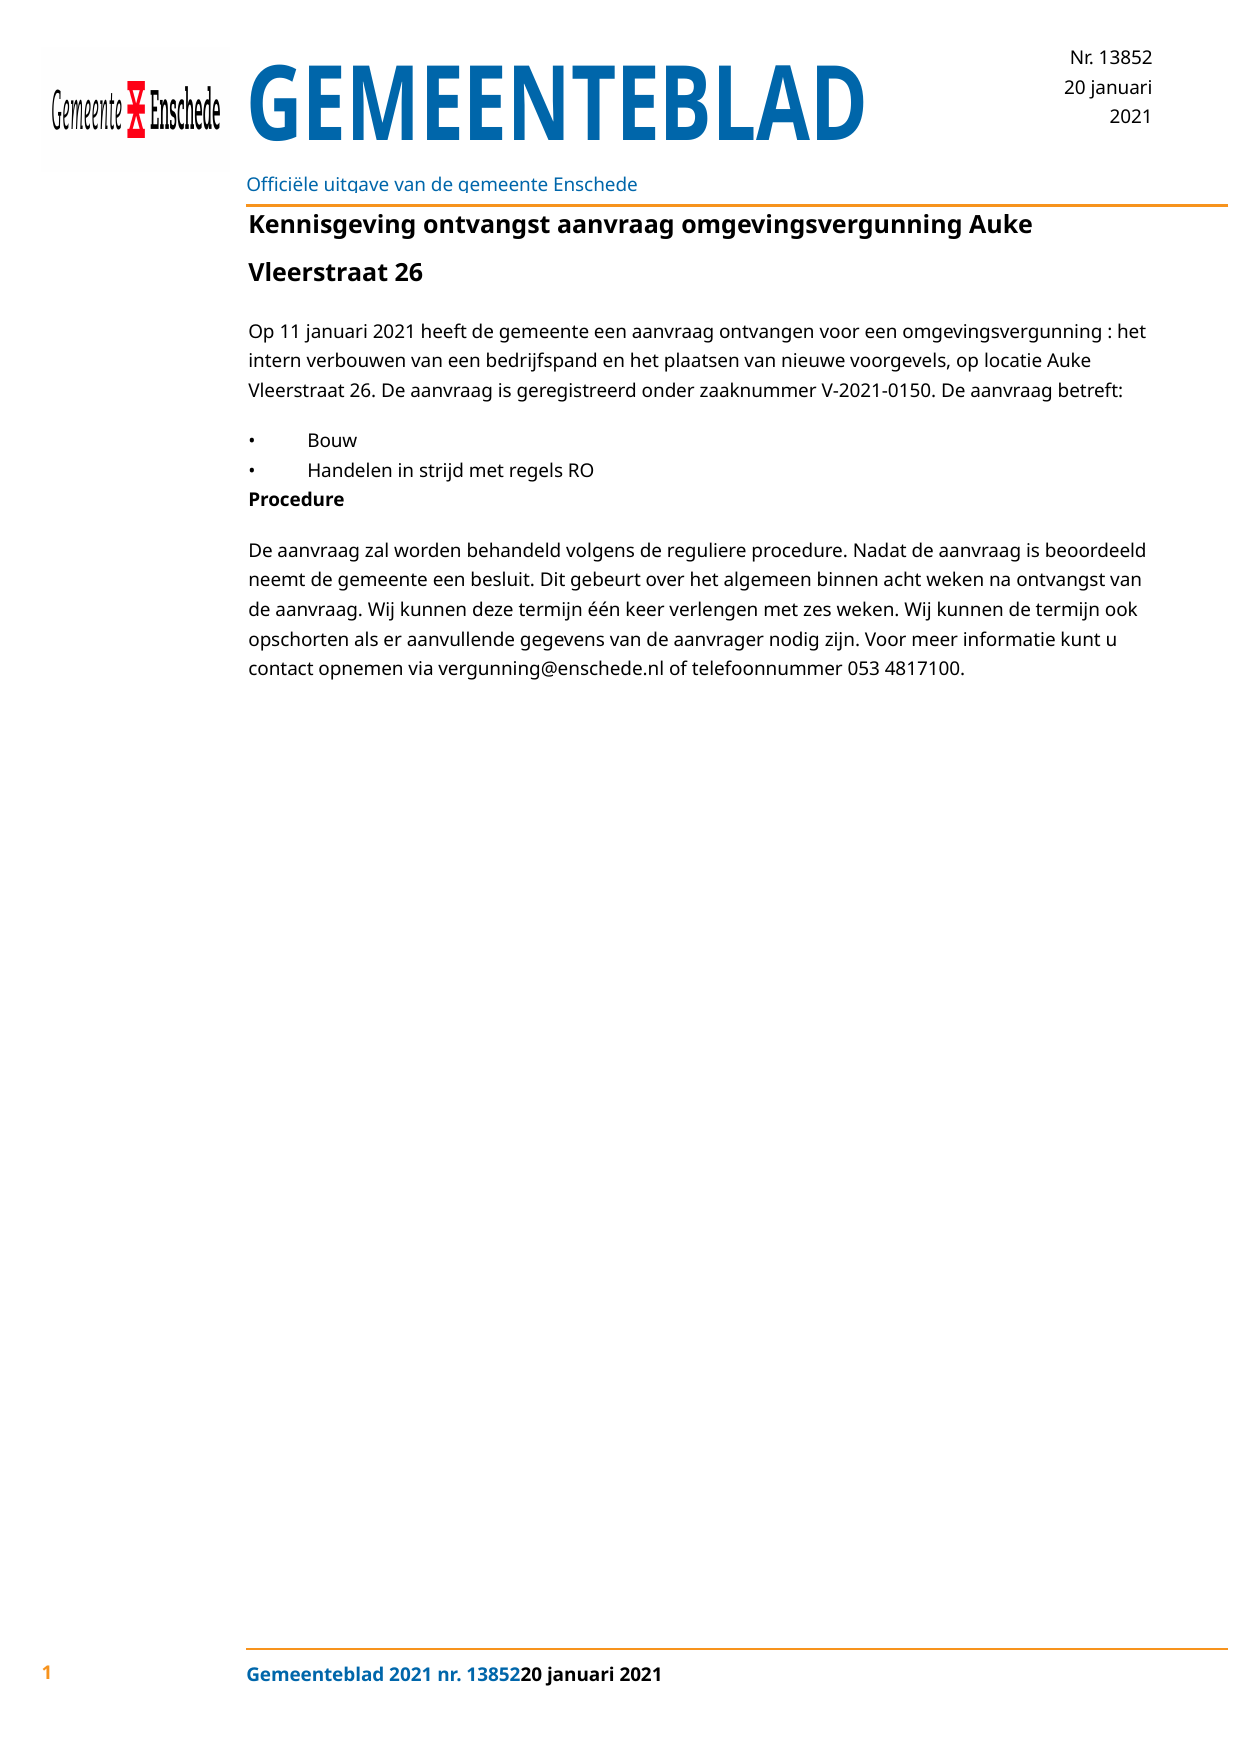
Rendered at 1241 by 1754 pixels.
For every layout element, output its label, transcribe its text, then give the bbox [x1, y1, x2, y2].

list Handelen in strijd met regels RO [248, 457, 1152, 483]
text Kennisgeving ontvangst aanvraag omgevingsvergunning Auke Vleerstraat 26 [248, 207, 1152, 288]
picture [41, 47, 231, 172]
text De aanvraag zal worden behandeld volgens de reguliere procedure. Nadat de aanvraag is beoordeeld neemt de gemeente een besluit. Dit gebeurt over het algemeen binnen acht weken na ontvangst van de aanvraag. Wij kunnen deze termijn één keer verlengen met zes weken. Wij kunnen de termijn ook opschorten als er aanvullende gegevens van de aanvrager nodig zijn. Voor meer informatie kunt u contact opnemen via vergunning@enschede.nl of telefoonnummer 053 4817100. [248, 537, 1152, 681]
text Procedure [248, 487, 1152, 512]
text Op 11 januari 2021 heeft de gemeente een aanvraag ontvangen voor een omgevingsvergunning : het intern verbouwen van een bedrijfspand en het plaatsen van nieuwe voorgevels, op locatie Auke Vleerstraat 26. De aanvraag is geregistreerd onder zaaknummer V-2021-0150. De aanvraag betreft: [248, 318, 1152, 403]
list Bouw [248, 427, 1152, 453]
